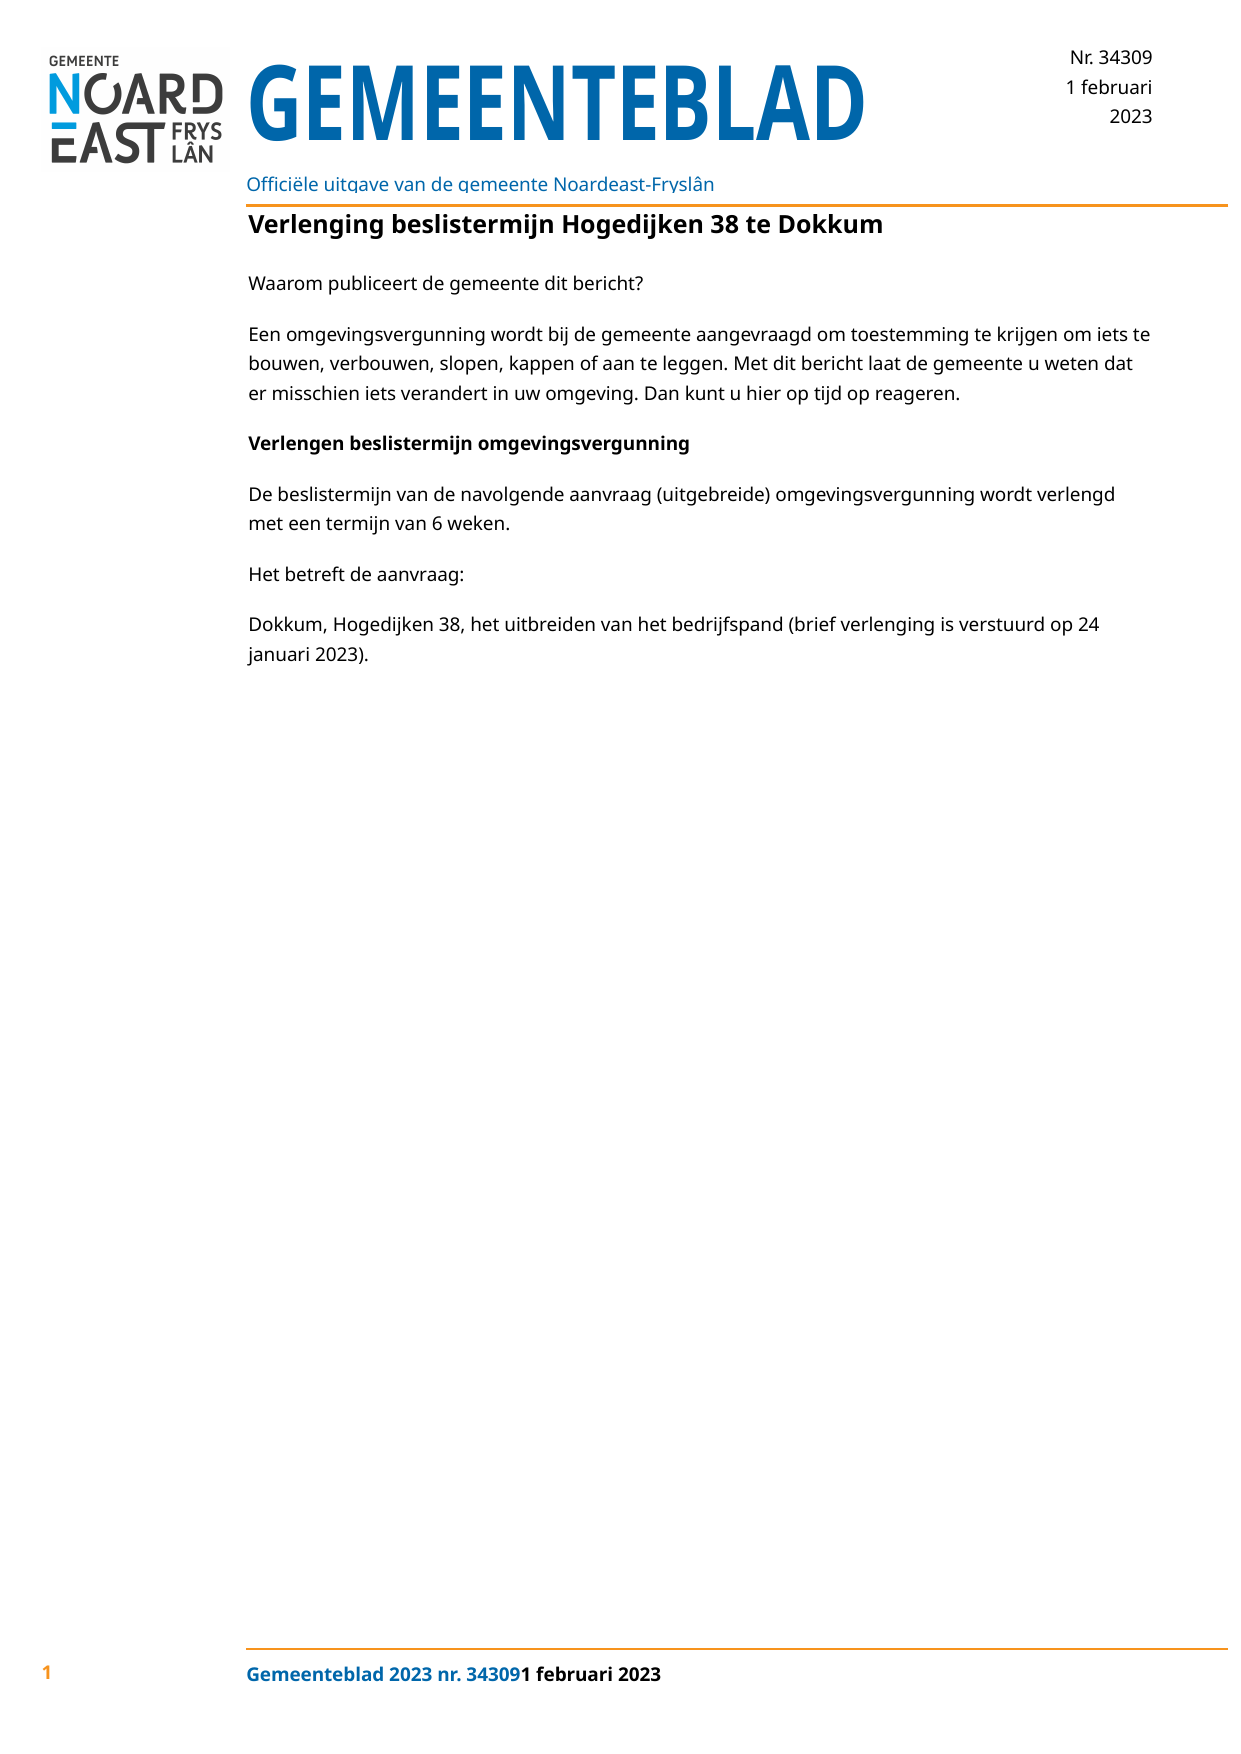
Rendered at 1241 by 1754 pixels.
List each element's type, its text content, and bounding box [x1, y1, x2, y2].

picture [41, 47, 231, 172]
text Het betreft de aanvraag: [248, 561, 1152, 586]
text Dokkum, Hogedijken 38, het uitbreiden van het bedrijfspand (brief verlenging is verstuurd op 24 januari 2023). [248, 611, 1152, 666]
text Waarom publiceert de gemeente dit bericht? [248, 270, 1152, 296]
text Verlenging beslistermijn Hogedijken 38 te Dokkum [248, 207, 1152, 241]
text De beslistermijn van de navolgende aanvraag (uitgebreide) omgevingsvergunning wordt verlengd met een termijn van 6 weken. [248, 481, 1152, 536]
text Verlengen beslistermijn omgevingsvergunning [248, 430, 1152, 456]
text Een omgevingsvergunning wordt bij de gemeente aangevraagd om toestemming te krijgen om iets te bouwen, verbouwen, slopen, kappen of aan te leggen. Met dit bericht laat de gemeente u weten dat er misschien iets verandert in uw omgeving. Dan kunt u hier op tijd op reageren. [248, 321, 1152, 406]
